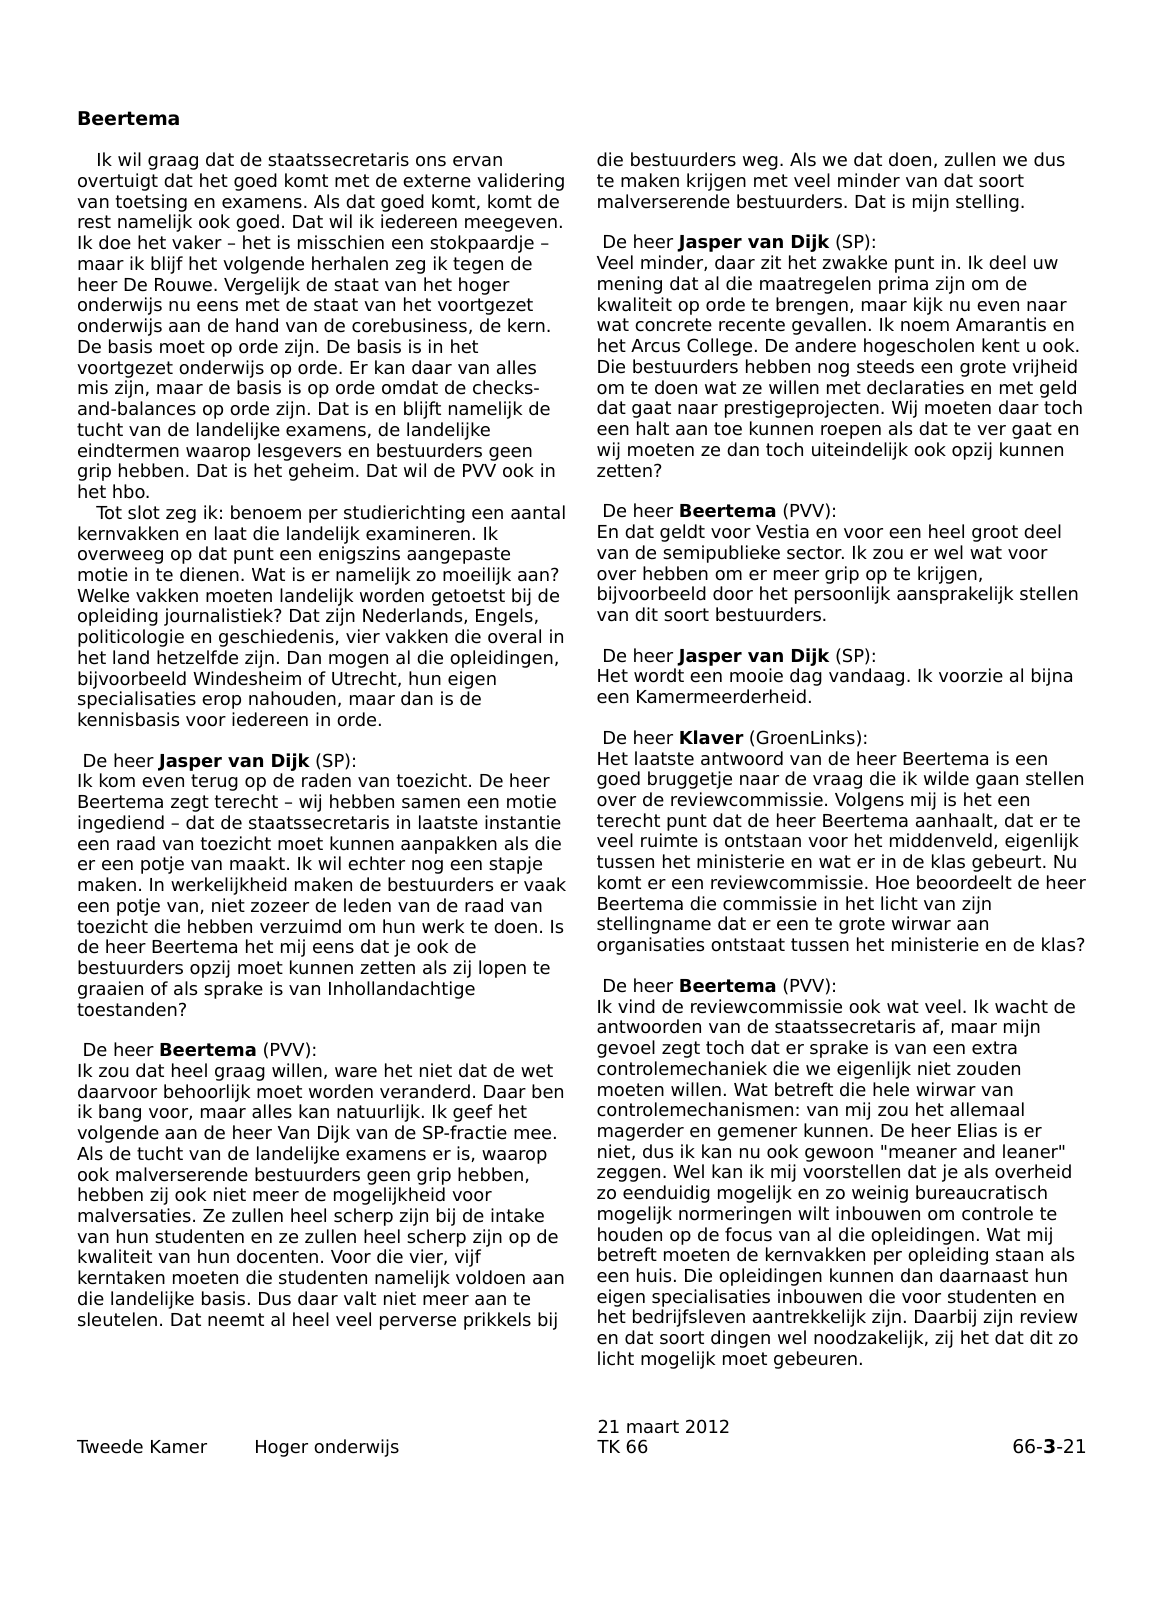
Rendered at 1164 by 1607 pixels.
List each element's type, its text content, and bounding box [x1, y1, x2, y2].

text En dat geldt voor Vestia en voor een heel groot deel van de semipublieke sector. Ik zou er wel wat voor over hebben om er meer grip op te krijgen, bijvoorbeeld door het persoonlijk aansprakelijk stellen van dit soort bestuurders. [596, 522, 1087, 626]
text Ik wil graag dat de staatssecretaris ons ervan overtuigt dat het goed komt met de externe validering van toetsing en examens. Als dat goed komt, komt de rest namelijk ook goed. Dat wil ik iedereen meegeven. Ik doe het vaker – het is misschien een stokpaardje – maar ik blijf het volgende herhalen zeg ik tegen de heer De Rouwe. Vergelijk de staat van het hoger onderwijs nu eens met de staat van het voortgezet onderwijs aan de hand van de corebusiness, de kern. De basis moet op orde zijn. De basis is in het voortgezet onderwijs op orde. Er kan daar van alles mis zijn, maar de basis is op orde omdat de checks-and-balances op orde zijn. Dat is en blijft namelijk de tucht van de landelijke examens, de landelijke eindtermen waarop lesgevers en bestuurders geen grip hebben. Dat is het geheim. Dat wil de PVV ook in het hbo. [77, 150, 567, 503]
text De heer Jasper van Dijk (SP): [596, 646, 1087, 666]
text De heer Jasper van Dijk (SP): [77, 751, 567, 771]
text De heer Jasper van Dijk (SP): [596, 232, 1087, 253]
text De heer Klaver (GroenLinks): [596, 728, 1087, 748]
text Het laatste antwoord van de heer Beertema is een goed bruggetje naar de vraag die ik wilde gaan stellen over de reviewcommissie. Volgens mij is het een terecht punt dat de heer Beertema aanhaalt, dat er te veel ruimte is ontstaan voor het middenveld, eigenlijk tussen het ministerie en wat er in de klas gebeurt. Nu komt er een reviewcommissie. Hoe beoordeelt de heer Beertema die commissie in het licht van zijn stellingname dat er een te grote wirwar aan organisaties ontstaat tussen het ministerie en de klas? [596, 748, 1087, 956]
text Tot slot zeg ik: benoem per studierichting een aantal kernvakken en laat die landelijk examineren. Ik overweeg op dat punt een enigszins aangepaste motie in te dienen. Wat is er namelijk zo moeilijk aan? Welke vakken moeten landelijk worden getoetst bij de opleiding journalistiek? Dat zijn Nederlands, Engels, politicologie en geschiedenis, vier vakken die overal in het land hetzelfde zijn. Dan mogen al die opleidingen, bijvoorbeeld Windesheim of Utrecht, hun eigen specialisaties erop nahouden, maar dan is de kennisbasis voor iedereen in orde. [77, 503, 567, 731]
text Het wordt een mooie dag vandaag. Ik voorzie al bijna een Kamermeerderheid. [596, 666, 1087, 708]
text De heer Beertema (PVV): [77, 1040, 567, 1061]
text Ik vind de reviewcommissie ook wat veel. Ik wacht de antwoorden van de staatssecretaris af, maar mijn gevoel zegt toch dat er sprake is van een extra controlemechaniek die we eigenlijk niet zouden moeten willen. Wat betreft die hele wirwar van controlemechanismen: van mij zou het allemaal magerder en gemener kunnen. De heer Elias is er niet, dus ik kan nu ook gewoon "meaner and leaner" zeggen. Wel kan ik mij voorstellen dat je als overheid zo eenduidig mogelijk en zo weinig bureaucratisch mogelijk normeringen wilt inbouwen om controle te houden op de focus van al die opleidingen. Wat mij betreft moeten de kernvakken per opleiding staan als een huis. Die opleidingen kunnen dan daarnaast hun eigen specialisaties inbouwen die voor studenten en het bedrijfsleven aantrekkelijk zijn. Daarbij zijn review en dat soort dingen wel noodzakelijk, zij het dat dit zo licht mogelijk moet gebeuren. [596, 996, 1087, 1369]
text Ik zou dat heel graag willen, ware het niet dat de wet daarvoor behoorlijk moet worden veranderd. Daar ben ik bang voor, maar alles kan natuurlijk. Ik geef het volgende aan de heer Van Dijk van de SP-fractie mee. Als de tucht van de landelijke examens er is, waarop ook malverserende bestuurders geen grip hebben, hebben zij ook niet meer de mogelijkheid voor malversaties. Ze zullen heel scherp zijn bij de intake van hun studenten en ze zullen heel scherp zijn op de kwaliteit van hun docenten. Voor die vier, vijf kerntaken moeten die studenten namelijk voldoen aan die landelijke basis. Dus daar valt niet meer aan te sleutelen. Dat neemt al heel veel perverse prikkels bij [77, 1061, 567, 1330]
text Veel minder, daar zit het zwakke punt in. Ik deel uw mening dat al die maatregelen prima zijn om de kwaliteit op orde te brengen, maar kijk nu even naar wat concrete recente gevallen. Ik noem Amarantis en het Arcus College. De andere hogescholen kent u ook. Die bestuurders hebben nog steeds een grote vrijheid om te doen wat ze willen met declaraties en met geld dat gaat naar prestigeprojecten. Wij moeten daar toch een halt aan toe kunnen roepen als dat te ver gaat en wij moeten ze dan toch uiteindelijk ook opzij kunnen zetten? [596, 253, 1087, 481]
text De heer Beertema (PVV): [596, 501, 1087, 522]
text die bestuurders weg. Als we dat doen, zullen we dus te maken krijgen met veel minder van dat soort malverserende bestuurders. Dat is mijn stelling. [596, 150, 1087, 212]
text De heer Beertema (PVV): [596, 976, 1087, 996]
text Ik kom even terug op de raden van toezicht. De heer Beertema zegt terecht – wij hebben samen een motie ingediend – dat de staatssecretaris in laatste instantie een raad van toezicht moet kunnen aanpakken als die er een potje van maakt. Ik wil echter nog een stapje maken. In werkelijkheid maken de bestuurders er vaak een potje van, niet zozeer de leden van de raad van toezicht die hebben verzuimd om hun werk te doen. Is de heer Beertema het mij eens dat je ook de bestuurders opzij moet kunnen zetten als zij lopen te graaien of als sprake is van Inhollandachtige toestanden? [77, 771, 567, 1020]
